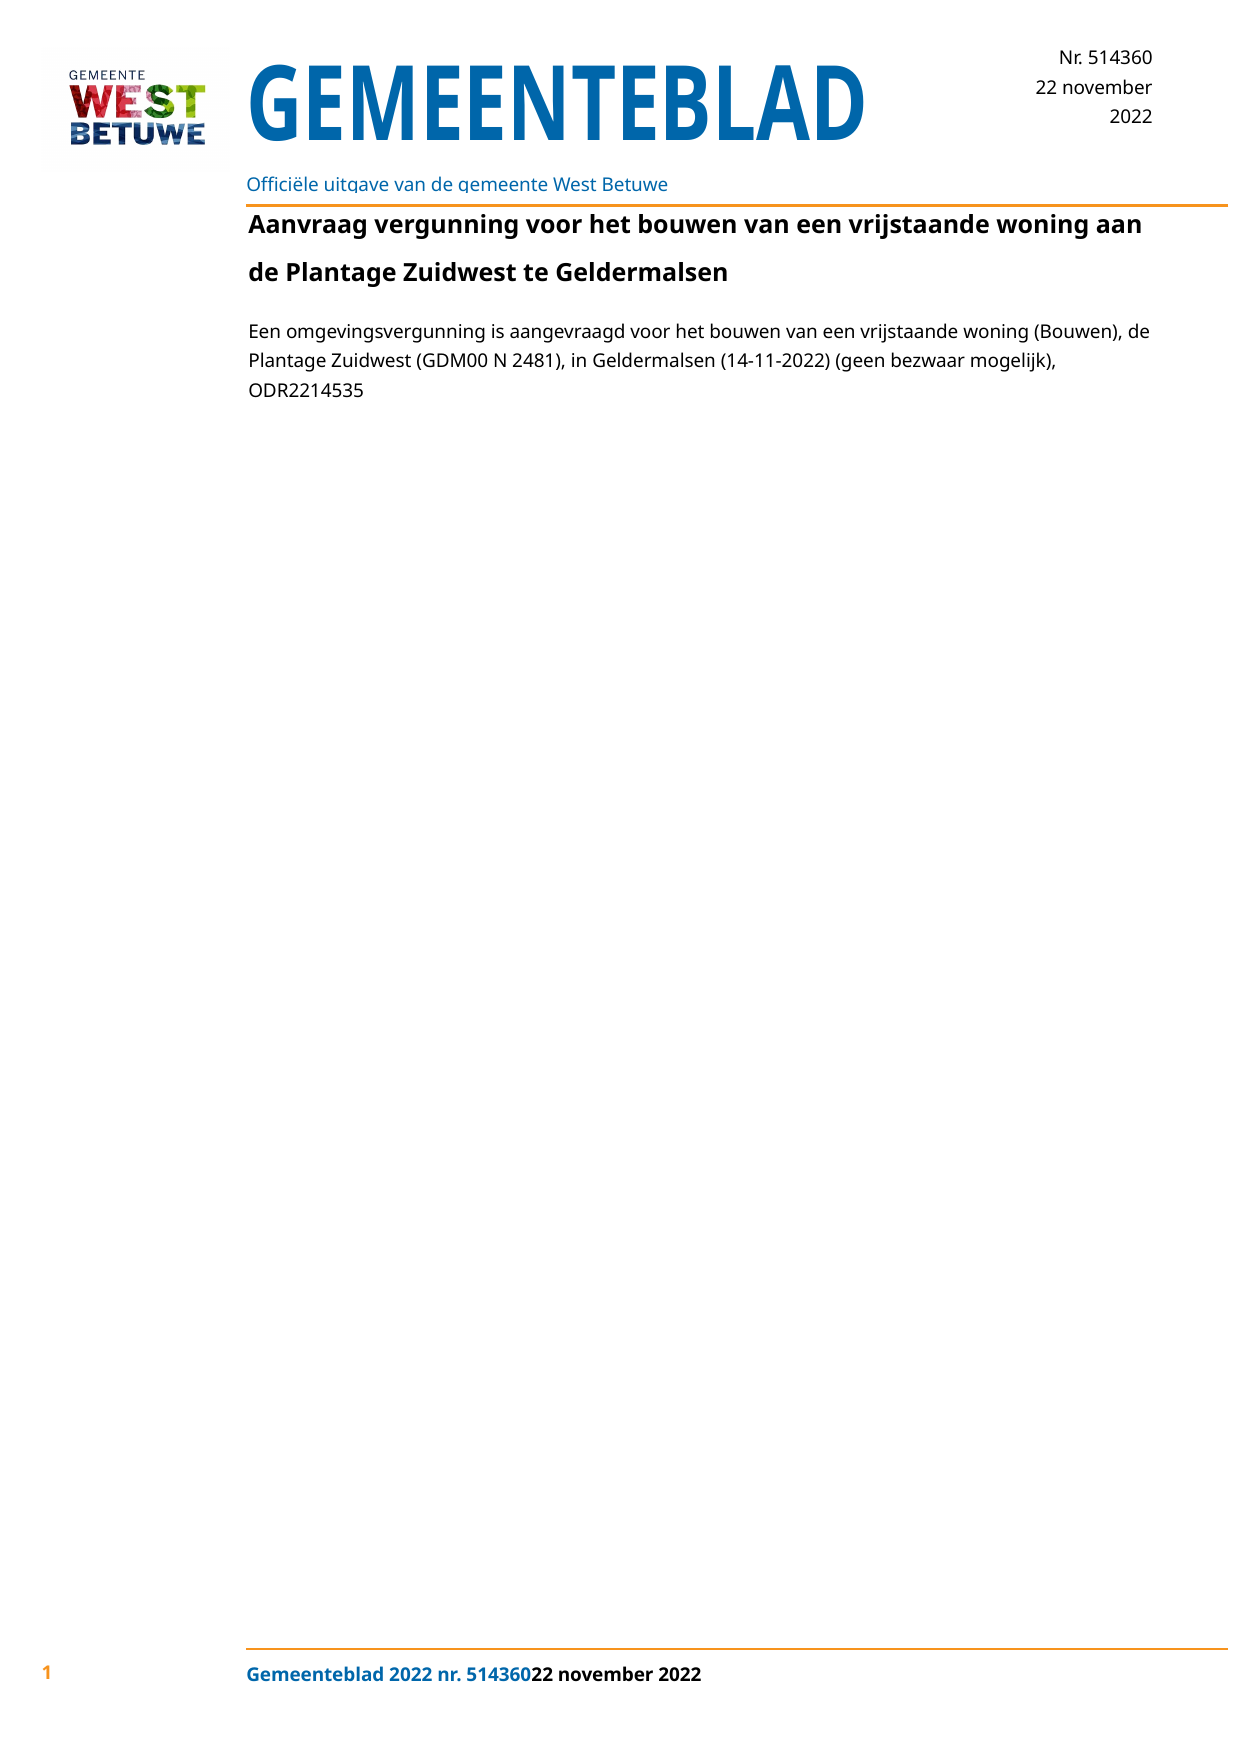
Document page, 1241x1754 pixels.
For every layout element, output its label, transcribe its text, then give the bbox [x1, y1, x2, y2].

picture [41, 47, 231, 172]
text Een omgevingsvergunning is aangevraagd voor het bouwen van een vrijstaande woning (Bouwen), de Plantage Zuidwest (GDM00 N 2481), in Geldermalsen (14-11-2022) (geen bezwaar mogelijk), ODR2214535 [248, 318, 1152, 403]
text Aanvraag vergunning voor het bouwen van een vrijstaande woning aan de Plantage Zuidwest te Geldermalsen [248, 207, 1152, 288]
